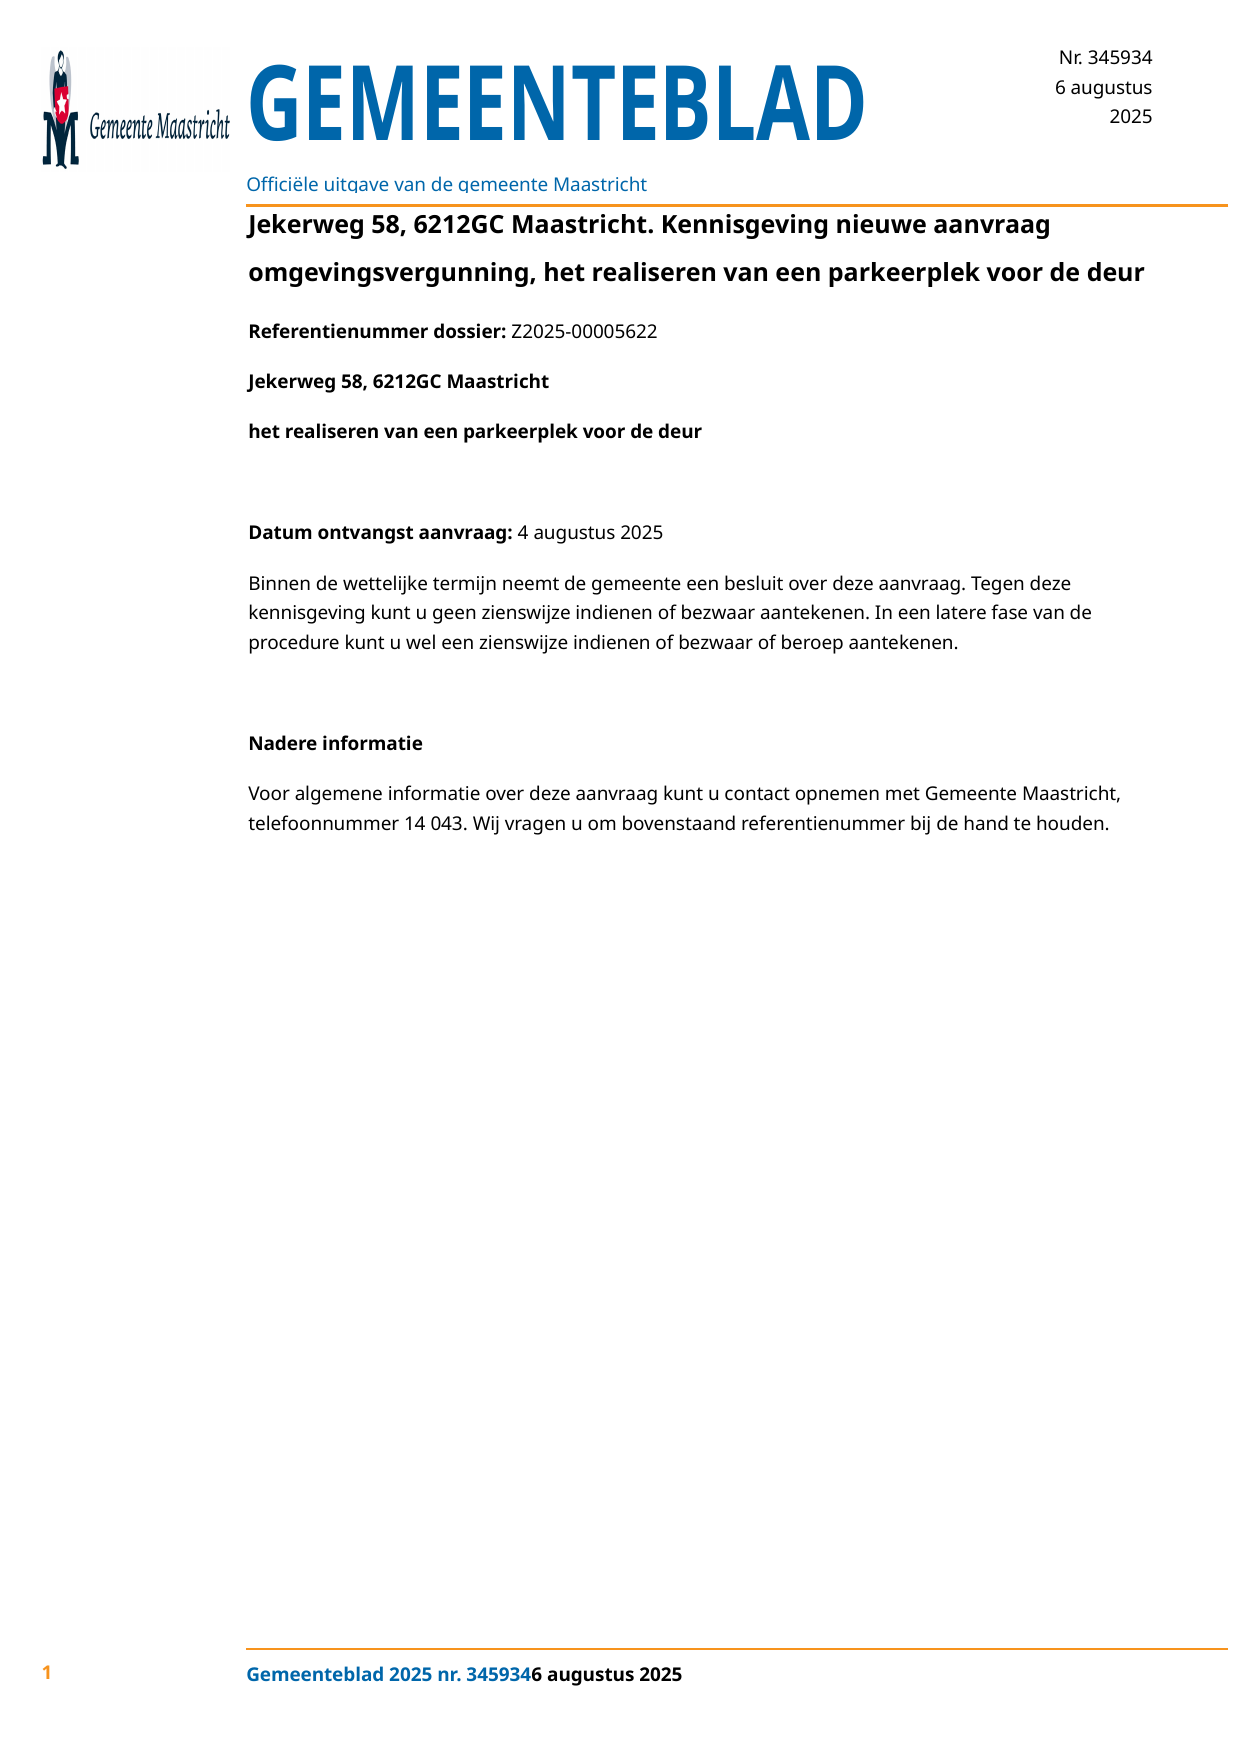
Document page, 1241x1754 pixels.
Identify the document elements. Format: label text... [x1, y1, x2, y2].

text Voor algemene informatie over deze aanvraag kunt u contact opnemen met Gemeente Maastricht, telefoonnummer 14 043. Wij vragen u om bovenstaand referentienummer bij de hand te houden. [248, 780, 1152, 836]
text Nadere informatie [248, 730, 1152, 756]
text Jekerweg 58, 6212GC Maastricht [248, 368, 1152, 394]
text Jekerweg 58, 6212GC Maastricht. Kennisgeving nieuwe aanvraag omgevingsvergunning, het realiseren van een parkeerplek voor de deur [248, 207, 1152, 288]
text het realiseren van een parkeerplek voor de deur [248, 419, 1152, 444]
text Binnen de wettelijke termijn neemt de gemeente een besluit over deze aanvraag. Tegen deze kennisgeving kunt u geen zienswijze indienen of bezwaar aantekenen. In een latere fase van de procedure kunt u wel een zienswijze indienen of bezwaar of beroep aantekenen. [248, 570, 1152, 655]
picture [41, 47, 231, 172]
text Referentienummer dossier: Z2025-00005622 [248, 318, 1152, 344]
text Datum ontvangst aanvraag: 4 augustus 2025 [248, 519, 1152, 545]
